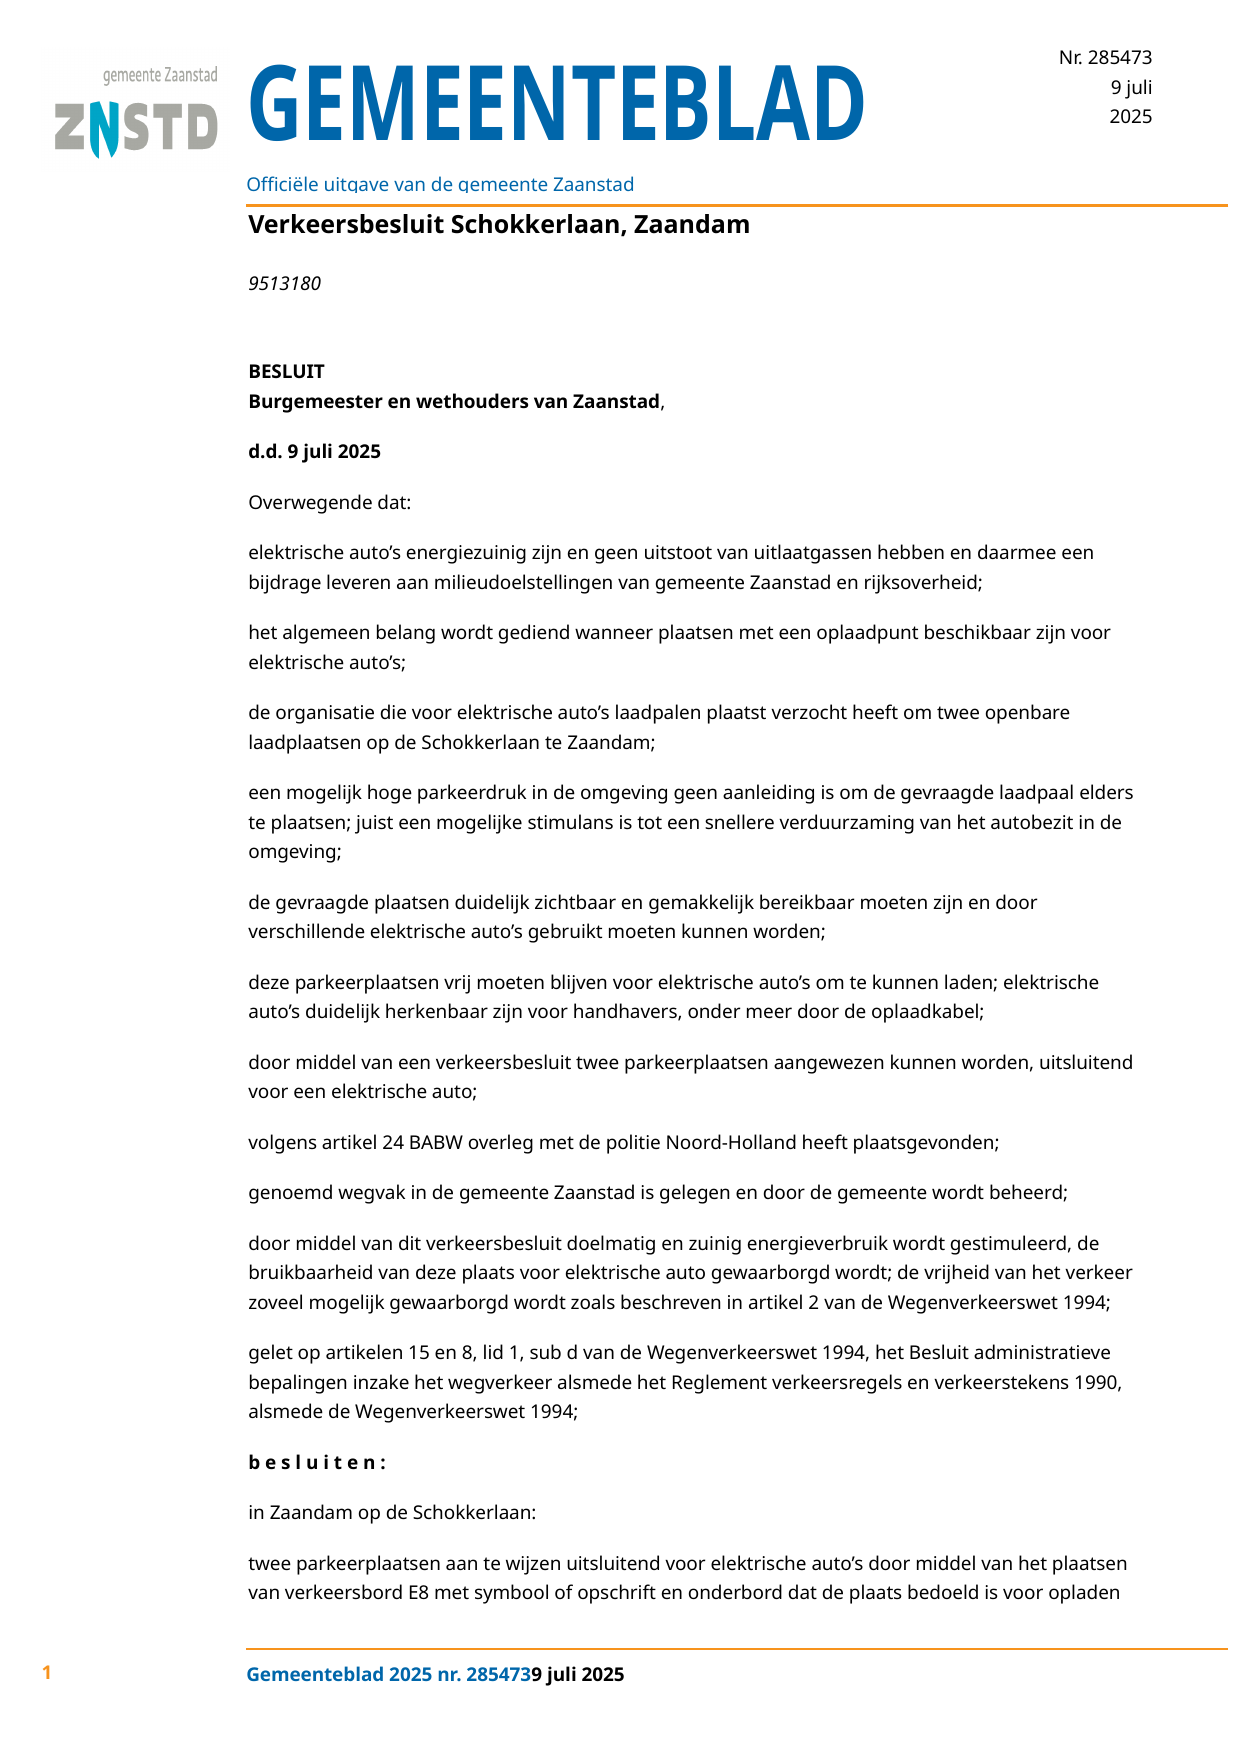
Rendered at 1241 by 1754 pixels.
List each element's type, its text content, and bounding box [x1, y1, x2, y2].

text de gevraagde plaatsen duidelijk zichtbaar en gemakkelijk bereikbaar moeten zijn en door verschillende elektrische auto’s gebruikt moeten kunnen worden; [248, 889, 1152, 944]
picture [41, 47, 231, 172]
text d.d. 9 juli 2025 [248, 439, 1152, 464]
text Verkeersbesluit Schokkerlaan, Zaandam [248, 207, 1152, 241]
text Burgemeester en wethouders van Zaanstad, [248, 388, 1152, 414]
text Overwegende dat: [248, 489, 1152, 515]
text in Zaandam op de Schokkerlaan: [248, 1499, 1152, 1525]
text volgens artikel 24 BABW overleg met de politie Noord-Holland heeft plaatsgevonden; [248, 1129, 1152, 1155]
text de organisatie die voor elektrische auto’s laadpalen plaatst verzocht heeft om twee openbare laadplaatsen op de Schokkerlaan te Zaandam; [248, 699, 1152, 755]
text gelet op artikelen 15 en 8, lid 1, sub d van de Wegenverkeerswet 1994, het Besluit administratieve bepalingen inzake het wegverkeer alsmede het Reglement verkeersregels en verkeerstekens 1990, alsmede de Wegenverkeerswet 1994; [248, 1339, 1152, 1424]
text door middel van een verkeersbesluit twee parkeerplaatsen aangewezen kunnen worden, uitsluitend voor een elektrische auto; [248, 1049, 1152, 1104]
text elektrische auto’s energiezuinig zijn en geen uitstoot van uitlaatgassen hebben en daarmee een bijdrage leveren aan milieudoelstellingen van gemeente Zaanstad en rijksoverheid; [248, 539, 1152, 595]
text BESLUIT [248, 359, 1152, 384]
text deze parkeerplaatsen vrij moeten blijven voor elektrische auto’s om te kunnen laden; elektrische auto’s duidelijk herkenbaar zijn voor handhavers, onder meer door de oplaadkabel; [248, 969, 1152, 1024]
text b e s l u i t e n : [248, 1449, 1152, 1475]
text genoemd wegvak in de gemeente Zaanstad is gelegen en door de gemeente wordt beheerd; [248, 1179, 1152, 1205]
text 9513180 [248, 270, 1152, 296]
text twee parkeerplaatsen aan te wijzen uitsluitend voor elektrische auto’s door middel van het plaatsen van verkeersbord E8 met symbool of opschrift en onderbord dat de plaats bedoeld is voor opladen [248, 1550, 1152, 1605]
text het algemeen belang wordt gediend wanneer plaatsen met een oplaadpunt beschikbaar zijn voor elektrische auto’s; [248, 619, 1152, 675]
text een mogelijk hoge parkeerdruk in de omgeving geen aanleiding is om de gevraagde laadpaal elders te plaatsen; juist een mogelijke stimulans is tot een snellere verduurzaming van het autobezit in de omgeving; [248, 779, 1152, 864]
text door middel van dit verkeersbesluit doelmatig en zuinig energieverbruik wordt gestimuleerd, de bruikbaarheid van deze plaats voor elektrische auto gewaarborgd wordt; de vrijheid van het verkeer zoveel mogelijk gewaarborgd wordt zoals beschreven in artikel 2 van de Wegenverkeerswet 1994; [248, 1230, 1152, 1315]
